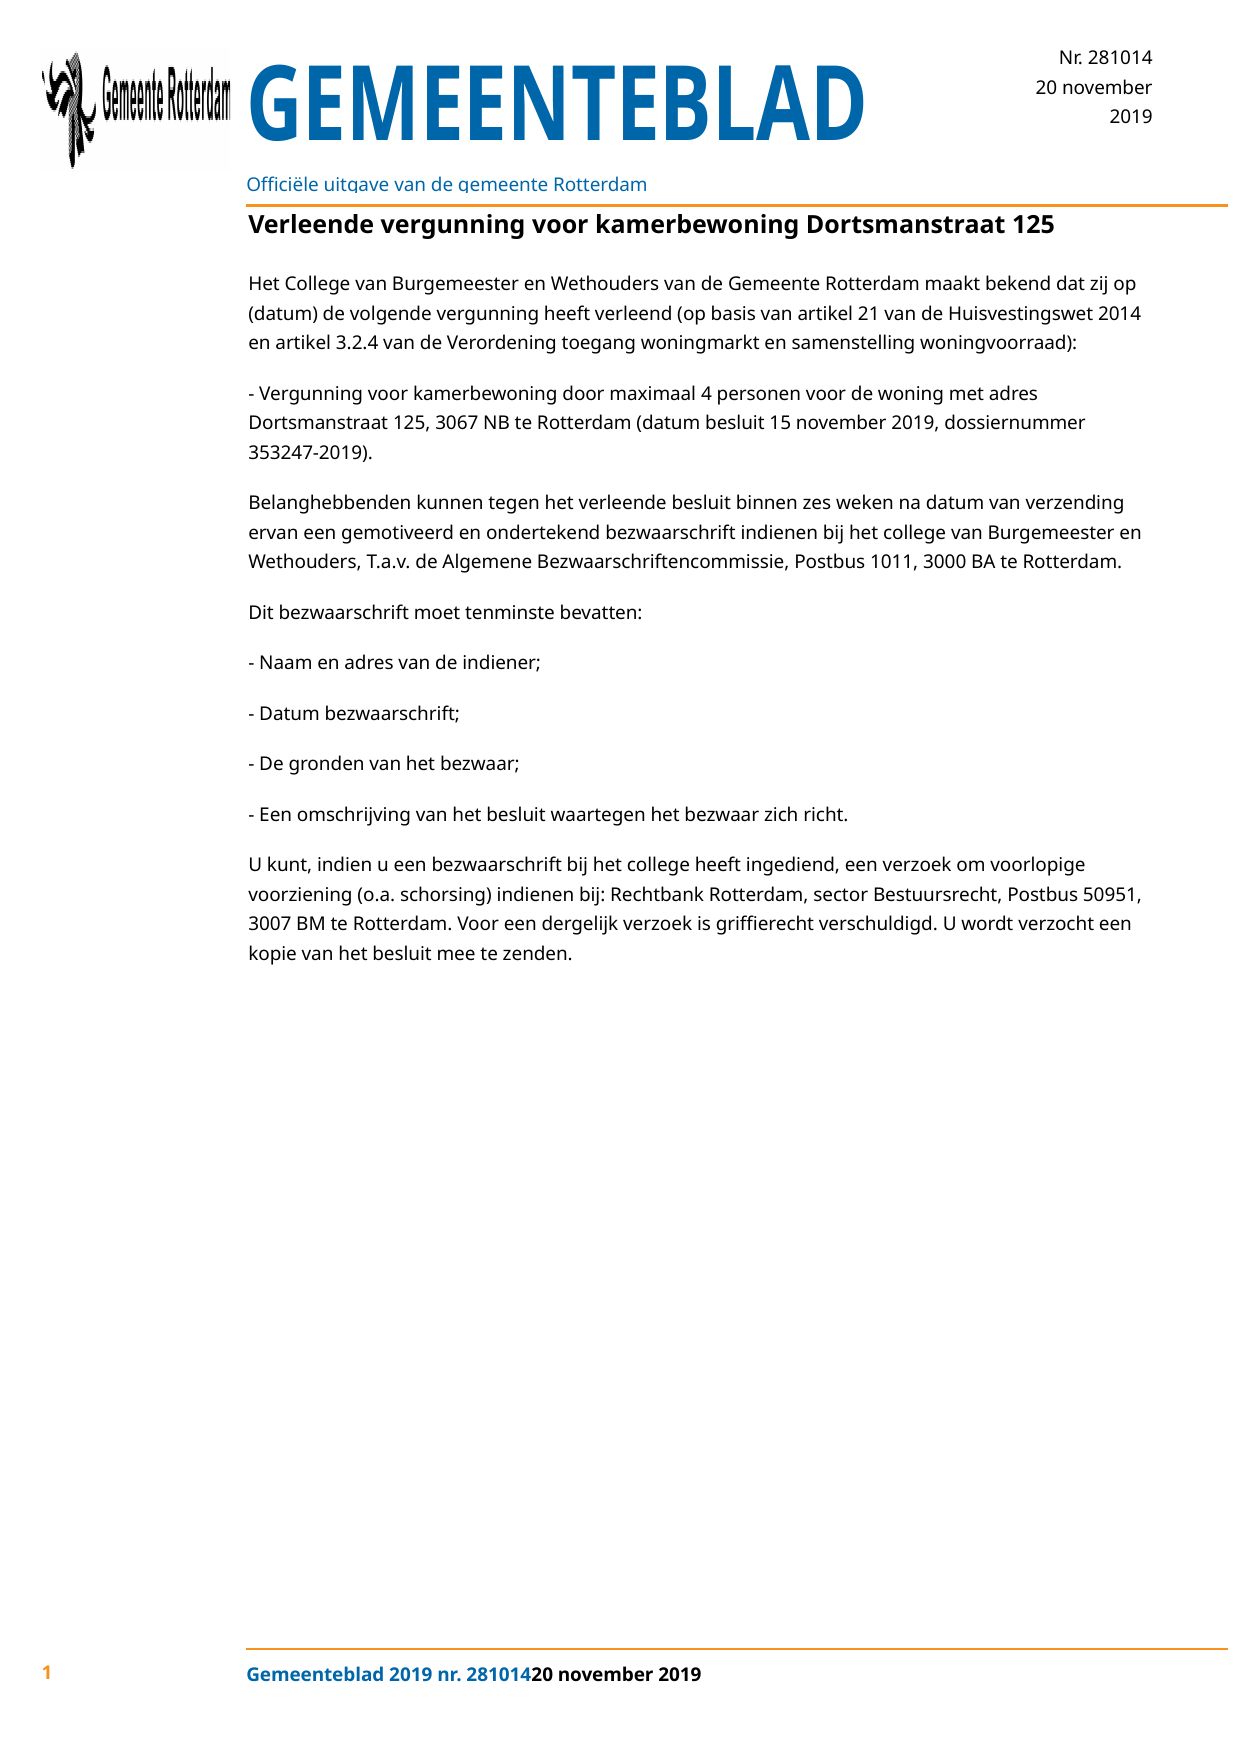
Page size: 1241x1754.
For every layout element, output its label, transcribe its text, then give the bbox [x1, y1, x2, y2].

text - Een omschrijving van het besluit waartegen het bezwaar zich richt. [248, 801, 1152, 826]
text Dit bezwaarschrift moet tenminste bevatten: [248, 599, 1152, 625]
text - Datum bezwaarschrift; [248, 700, 1152, 726]
text Belanghebbenden kunnen tegen het verleende besluit binnen zes weken na datum van verzending ervan een gemotiveerd en ondertekend bezwaarschrift indienen bij het college van Burgemeester en Wethouders, T.a.v. de Algemene Bezwaarschriftencommissie, Postbus 1011, 3000 BA te Rotterdam. [248, 489, 1152, 574]
text U kunt, indien u een bezwaarschrift bij het college heeft ingediend, een verzoek om voorlopige voorziening (o.a. schorsing) indienen bij: Rechtbank Rotterdam, sector Bestuursrecht, Postbus 50951, 3007 BM te Rotterdam. Voor een dergelijk verzoek is griffierecht verschuldigd. U wordt verzocht een kopie van het besluit mee te zenden. [248, 851, 1152, 966]
text - De gronden van het bezwaar; [248, 750, 1152, 776]
text - Naam en adres van de indiener; [248, 649, 1152, 675]
text Verleende vergunning voor kamerbewoning Dortsmanstraat 125 [248, 207, 1152, 241]
text - Vergunning voor kamerbewoning door maximaal 4 personen voor de woning met adres Dortsmanstraat 125, 3067 NB te Rotterdam (datum besluit 15 november 2019, dossiernummer 353247-2019). [248, 380, 1152, 465]
text Het College van Burgemeester en Wethouders van de Gemeente Rotterdam maakt bekend dat zij op (datum) de volgende vergunning heeft verleend (op basis van artikel 21 van de Huisvestingswet 2014 en artikel 3.2.4 van de Verordening toegang woningmarkt en samenstelling woningvoorraad): [248, 270, 1152, 355]
picture [41, 47, 231, 172]
